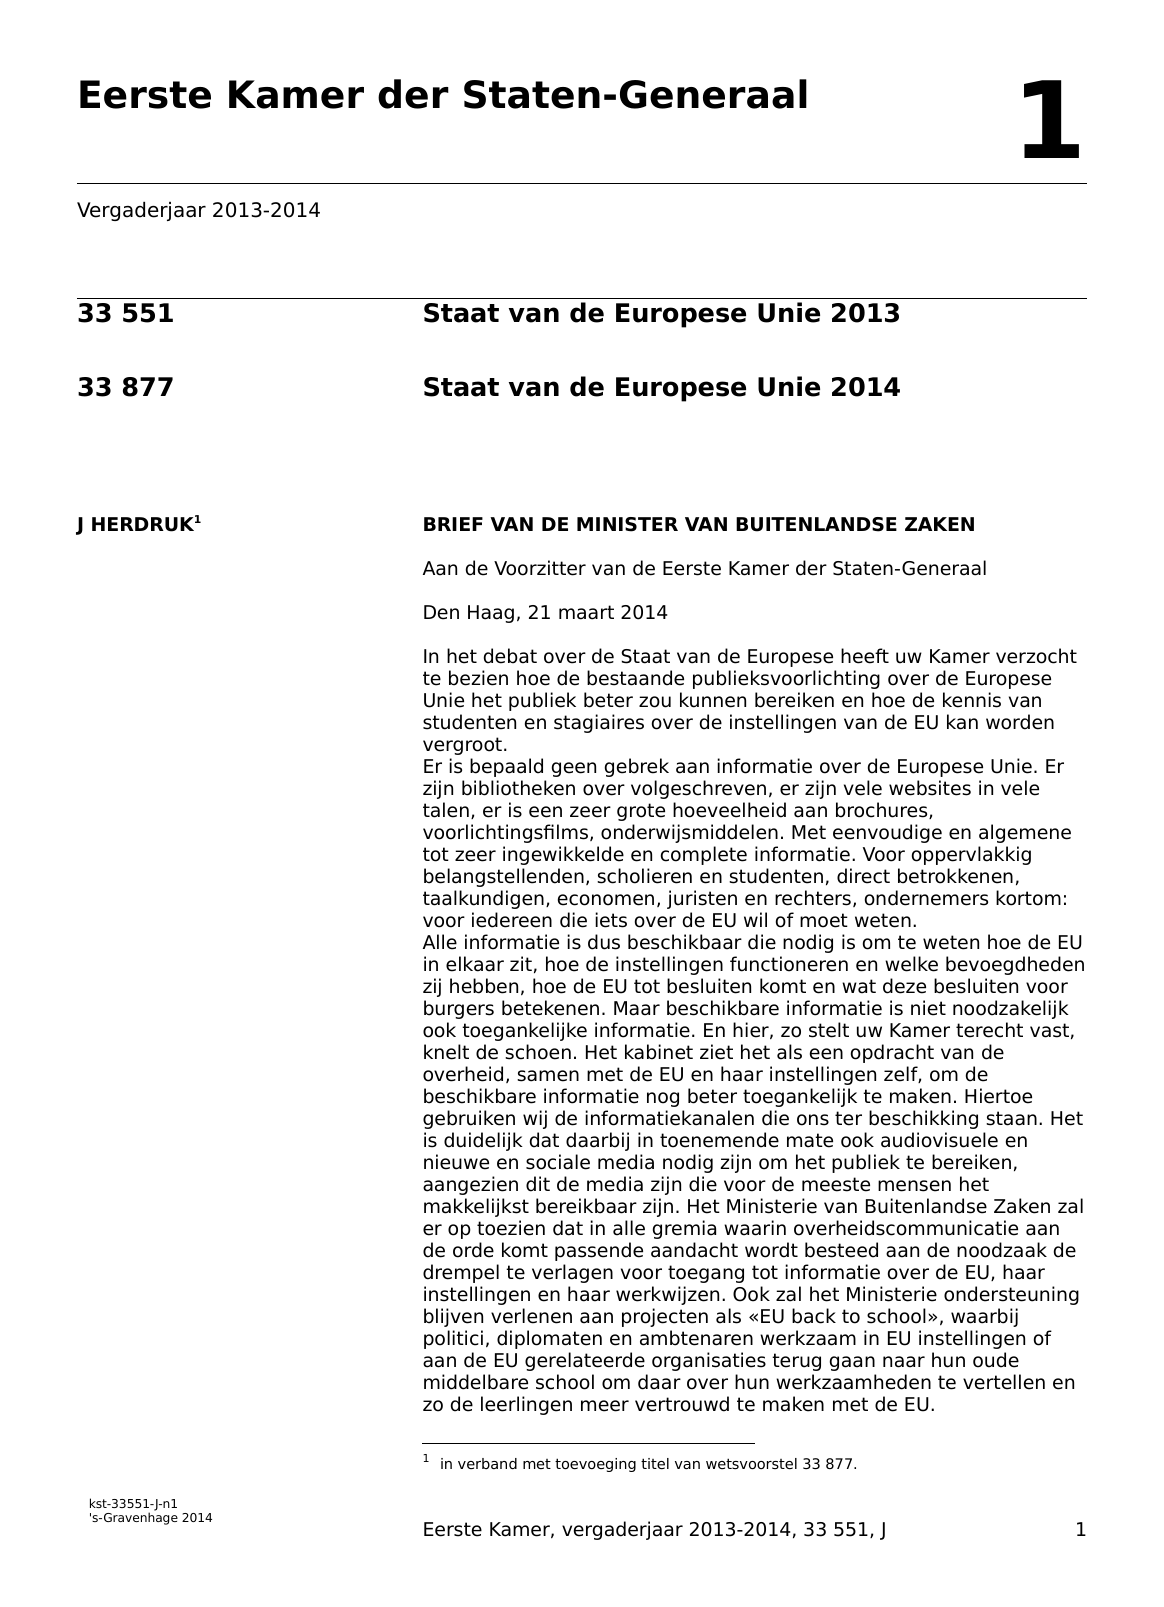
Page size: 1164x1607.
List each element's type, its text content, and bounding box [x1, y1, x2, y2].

text In het debat over de Staat van de Europese heeft uw Kamer verzocht te bezien hoe de bestaande publieksvoorlichting over de Europese Unie het publiek beter zou kunnen bereiken en hoe de kennis van studenten en stagiaires over de instellingen van de EU kan worden vergroot. [422, 646, 1087, 756]
table_header 1 [886, 59, 1087, 183]
subtitle J HERDRUK BRIEF VAN DE MINISTER VAN BUITENLANDSE ZAKEN [77, 514, 1087, 536]
text Er is bepaald geen gebrek aan informatie over de Europese Unie. Er zijn bibliotheken over volgeschreven, er zijn vele websites in vele talen, er is een zeer grote hoeveelheid aan brochures, voorlichtingsfilms, onderwijsmiddelen. Met eenvoudige en algemene tot zeer ingewikkelde en complete informatie. Voor oppervlakkig belangstellenden, scholieren en studenten, direct betrokkenen, taalkundigen, economen, juristen en rechters, ondernemers kortom: voor iedereen die iets over de EU wil of moet weten. [422, 756, 1087, 932]
table_header Eerste Kamer der Staten-Generaal [77, 59, 886, 183]
text in verband met toevoeging titel van wetsvoorstel 33 877. [422, 1452, 1087, 1474]
table_cell Vergaderjaar 2013-2014 [77, 184, 1087, 298]
text Alle informatie is dus beschikbaar die nodig is om te weten hoe de EU in elkaar zit, hoe de instellingen functioneren en welke bevoegdheden zij hebben, hoe de EU tot besluiten komt en wat deze besluiten voor burgers betekenen. Maar beschikbare informatie is niet noodzakelijk ook toegankelijke informatie. En hier, zo stelt uw Kamer terecht vast, knelt de schoen. Het kabinet ziet het als een opdracht van de overheid, samen met de EU en haar instellingen zelf, om de beschikbare informatie nog beter toegankelijk te maken. Hiertoe gebruiken wij de informatiekanalen die ons ter beschikking staan. Het is duidelijk dat daarbij in toenemende mate ook audiovisuele en nieuwe en sociale media nodig zijn om het publiek te bereiken, aangezien dit de media zijn die voor de meeste mensen het makkelijkst bereikbaar zijn. Het Ministerie van Buitenlandse Zaken zal er op toezien dat in alle gremia waarin overheidscommunicatie aan de orde komt passende aandacht wordt besteed aan de noodzaak de drempel te verlagen voor toegang tot informatie over de EU, haar instellingen en haar werkwijzen. Ook zal het Ministerie ondersteuning blijven verlenen aan projecten als «EU back to school», waarbij politici, diplomaten en ambtenaren werkzaam in EU instellingen of aan de EU gerelateerde organisaties terug gaan naar hun oude middelbare school om daar over hun werkzaamheden te vertellen en zo de leerlingen meer vertrouwd te maken met de EU. [422, 932, 1087, 1416]
text Aan de Voorzitter van de Eerste Kamer der Staten-Generaal [422, 558, 1087, 580]
subtitle 33 877 Staat van de Europese Unie 2014 [77, 373, 1087, 403]
text Den Haag, 21 maart 2014 [422, 602, 1087, 624]
text kst-33551-J-n1 [88, 1497, 323, 1511]
text 's-Gravenhage 2014 [88, 1511, 323, 1525]
subtitle 33 551 Staat van de Europese Unie 2013 [77, 299, 1087, 329]
